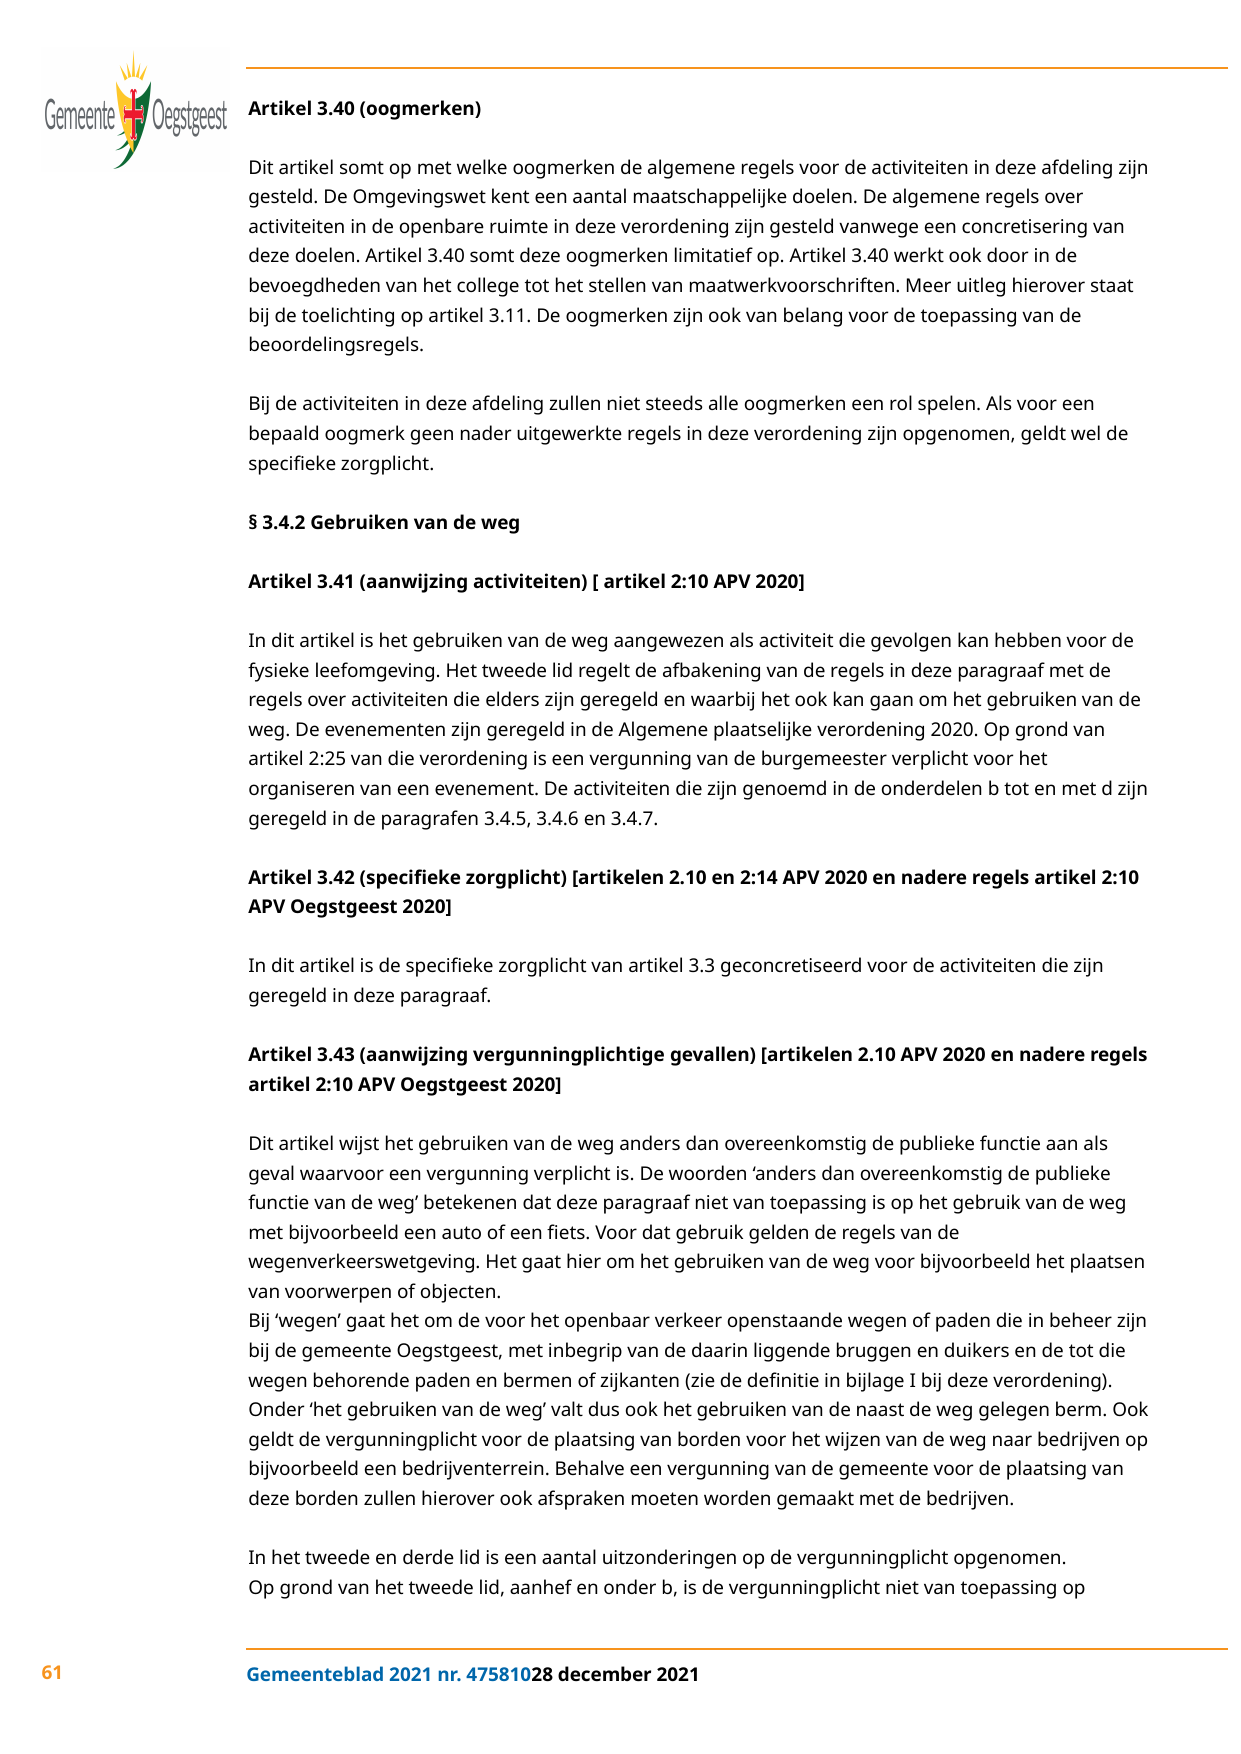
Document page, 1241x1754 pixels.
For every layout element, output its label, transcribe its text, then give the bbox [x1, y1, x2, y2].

text Bij de activiteiten in deze afdeling zullen niet steeds alle oogmerken een rol spelen. Als voor een bepaald oogmerk geen nader uitgewerkte regels in deze verordening zijn opgenomen, geldt wel de specifieke zorgplicht. [248, 391, 1152, 476]
text Artikel 3.40 (oogmerken) [248, 95, 1152, 121]
text Op grond van het tweede lid, aanhef en onder b, is de vergunningplicht niet van toepassing op [248, 1574, 1152, 1600]
text Artikel 3.42 (specifieke zorgplicht) [artikelen 2.10 en 2:14 APV 2020 en nadere regels artikel 2:10 APV Oegstgeest 2020] [248, 864, 1152, 919]
text In dit artikel is de specifieke zorgplicht van artikel 3.3 geconcretiseerd voor de activiteiten die zijn geregeld in deze paragraaf. [248, 953, 1152, 1008]
text Bij ‘wegen’ gaat het om de voor het openbaar verkeer openstaande wegen of paden die in beheer zijn bij de gemeente Oegstgeest, met inbegrip van de daarin liggende bruggen en duikers en de tot die wegen behorende paden en bermen of zijkanten (zie de definitie in bijlage I bij deze verordening). Onder ‘het gebruiken van de weg’ valt dus ook het gebruiken van de naast de weg gelegen berm. Ook geldt de vergunningplicht voor de plaatsing van borden voor het wijzen van de weg naar bedrijven op bijvoorbeeld een bedrijventerrein. Behalve een vergunning van de gemeente voor de plaatsing van deze borden zullen hierover ook afspraken moeten worden gemaakt met de bedrijven. [248, 1308, 1152, 1511]
text Dit artikel somt op met welke oogmerken de algemene regels voor de activiteiten in deze afdeling zijn gesteld. De Omgevingswet kent een aantal maatschappelijke doelen. De algemene regels over activiteiten in de openbare ruimte in deze verordening zijn gesteld vanwege een concretisering van deze doelen. Artikel 3.40 somt deze oogmerken limitatief op. Artikel 3.40 werkt ook door in de bevoegdheden van het college tot het stellen van maatwerkvoorschriften. Meer uitleg hierover staat bij de toelichting op artikel 3.11. De oogmerken zijn ook van belang voor de toepassing van de beoordelingsregels. [248, 154, 1152, 357]
text In het tweede en derde lid is een aantal uitzonderingen op de vergunningplicht opgenomen. [248, 1544, 1152, 1570]
picture [41, 47, 231, 172]
text Artikel 3.43 (aanwijzing vergunningplichtige gevallen) [artikelen 2.10 APV 2020 en nadere regels artikel 2:10 APV Oegstgeest 2020] [248, 1041, 1152, 1097]
text In dit artikel is het gebruiken van de weg aangewezen als activiteit die gevolgen kan hebben voor de fysieke leefomgeving. Het tweede lid regelt de afbakening van de regels in deze paragraaf met de regels over activiteiten die elders zijn geregeld en waarbij het ook kan gaan om het gebruiken van de weg. De evenementen zijn geregeld in de Algemene plaatselijke verordening 2020. Op grond van artikel 2:25 van die verordening is een vergunning van de burgemeester verplicht voor het organiseren van een evenement. De activiteiten die zijn genoemd in de onderdelen b tot en met d zijn geregeld in de paragrafen 3.4.5, 3.4.6 en 3.4.7. [248, 627, 1152, 831]
text Artikel 3.41 (aanwijzing activiteiten) [ artikel 2:10 APV 2020] [248, 568, 1152, 594]
text § 3.4.2 Gebruiken van de weg [248, 509, 1152, 535]
text Dit artikel wijst het gebruiken van de weg anders dan overeenkomstig de publieke functie aan als geval waarvoor een vergunning verplicht is. De woorden ‘anders dan overeenkomstig de publieke functie van de weg’ betekenen dat deze paragraaf niet van toepassing is op het gebruik van de weg met bijvoorbeeld een auto of een fiets. Voor dat gebruik gelden de regels van de wegenverkeerswetgeving. Het gaat hier om het gebruiken van de weg voor bijvoorbeeld het plaatsen van voorwerpen of objecten. [248, 1130, 1152, 1304]
